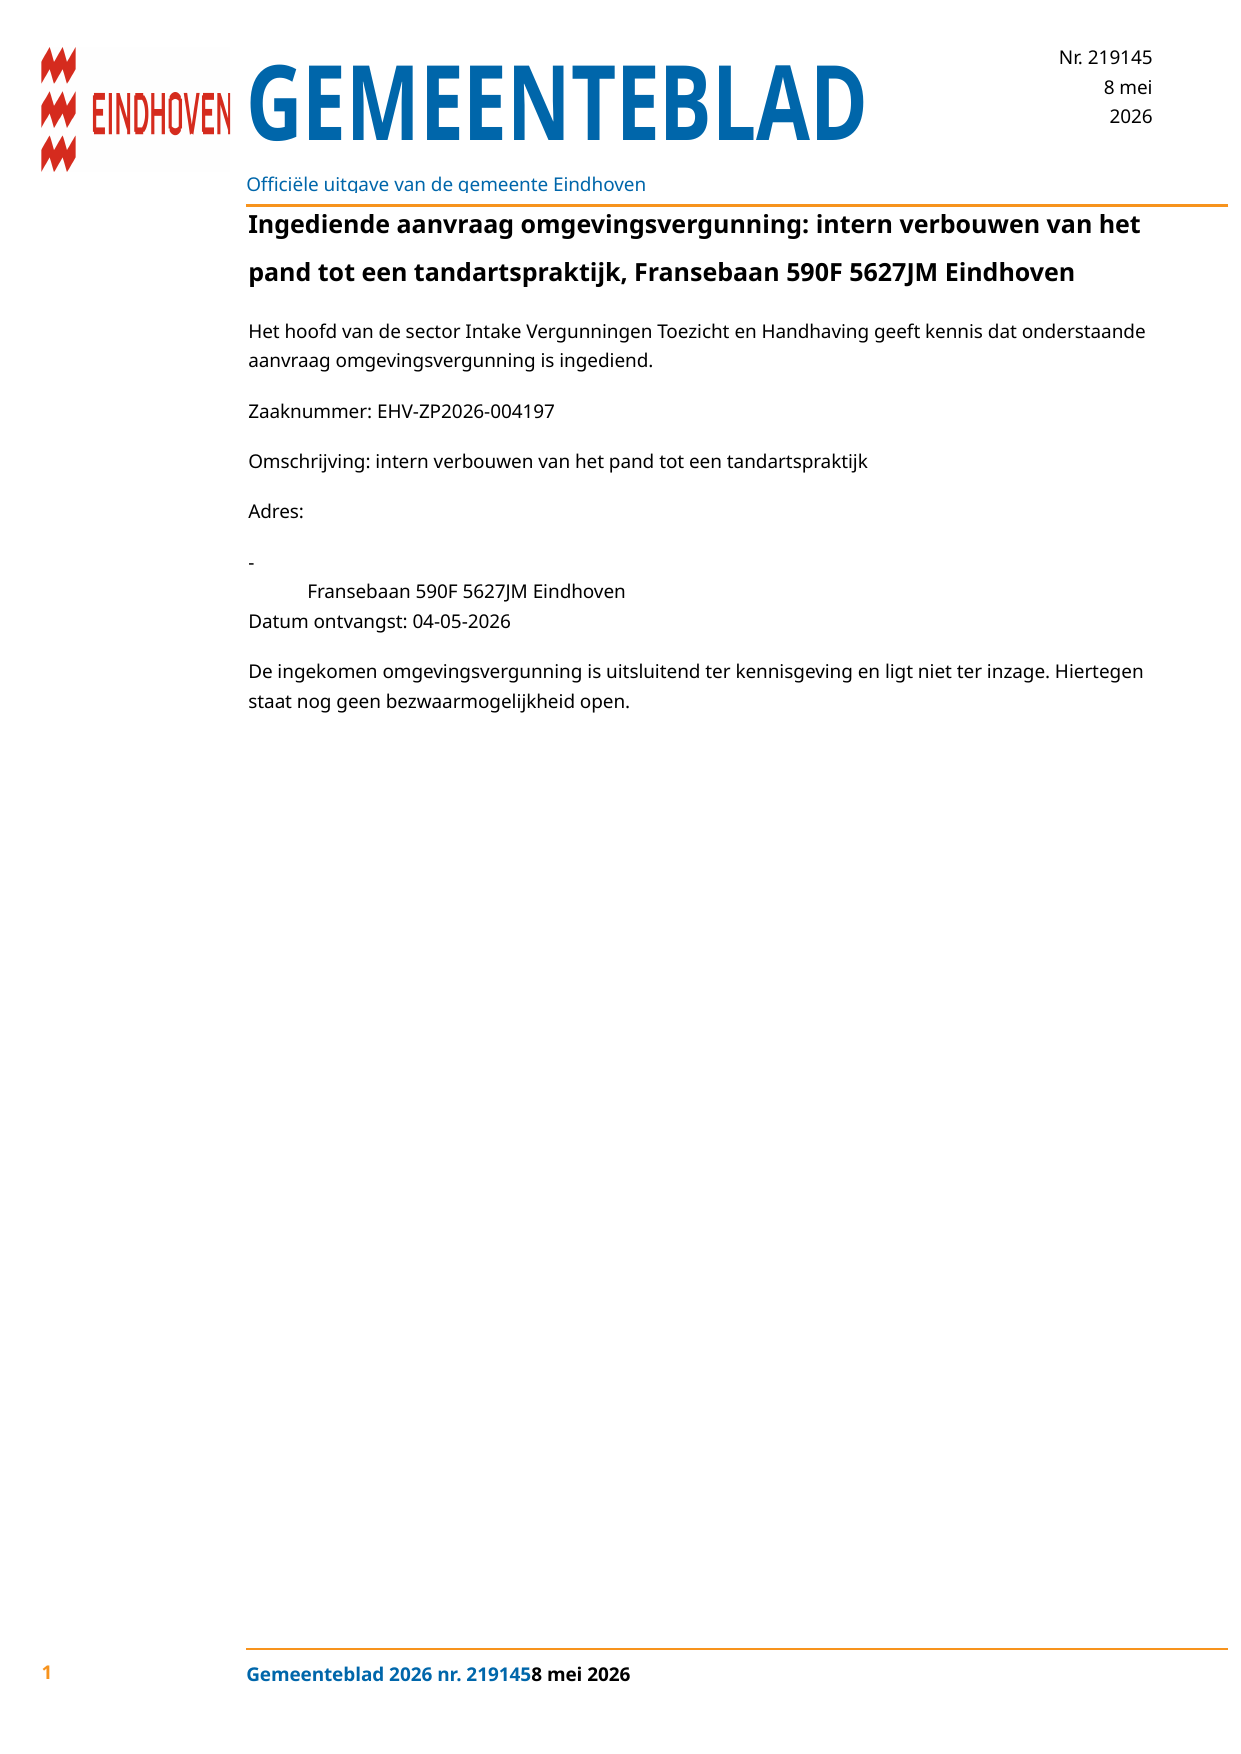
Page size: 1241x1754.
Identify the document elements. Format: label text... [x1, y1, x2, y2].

text Zaaknummer: EHV-ZP2026-004197 [248, 398, 1152, 424]
text Adres: [248, 499, 1152, 524]
text Datum ontvangst: 04-05-2026 [248, 608, 1152, 634]
text De ingekomen omgevingsvergunning is uitsluitend ter kennisgeving en ligt niet ter inzage. Hiertegen staat nog geen bezwaarmogelijkheid open. [248, 659, 1152, 714]
picture [41, 47, 231, 172]
text Ingediende aanvraag omgevingsvergunning: intern verbouwen van het pand tot een tandartspraktijk, Fransebaan 590F 5627JM Eindhoven [248, 207, 1152, 288]
text Omschrijving: intern verbouwen van het pand tot een tandartspraktijk [248, 448, 1152, 474]
text Het hoofd van de sector Intake Vergunningen Toezicht en Handhaving geeft kennis dat onderstaande aanvraag omgevingsvergunning is ingediend. [248, 318, 1152, 373]
list Fransebaan 590F 5627JM Eindhoven [248, 579, 1152, 604]
